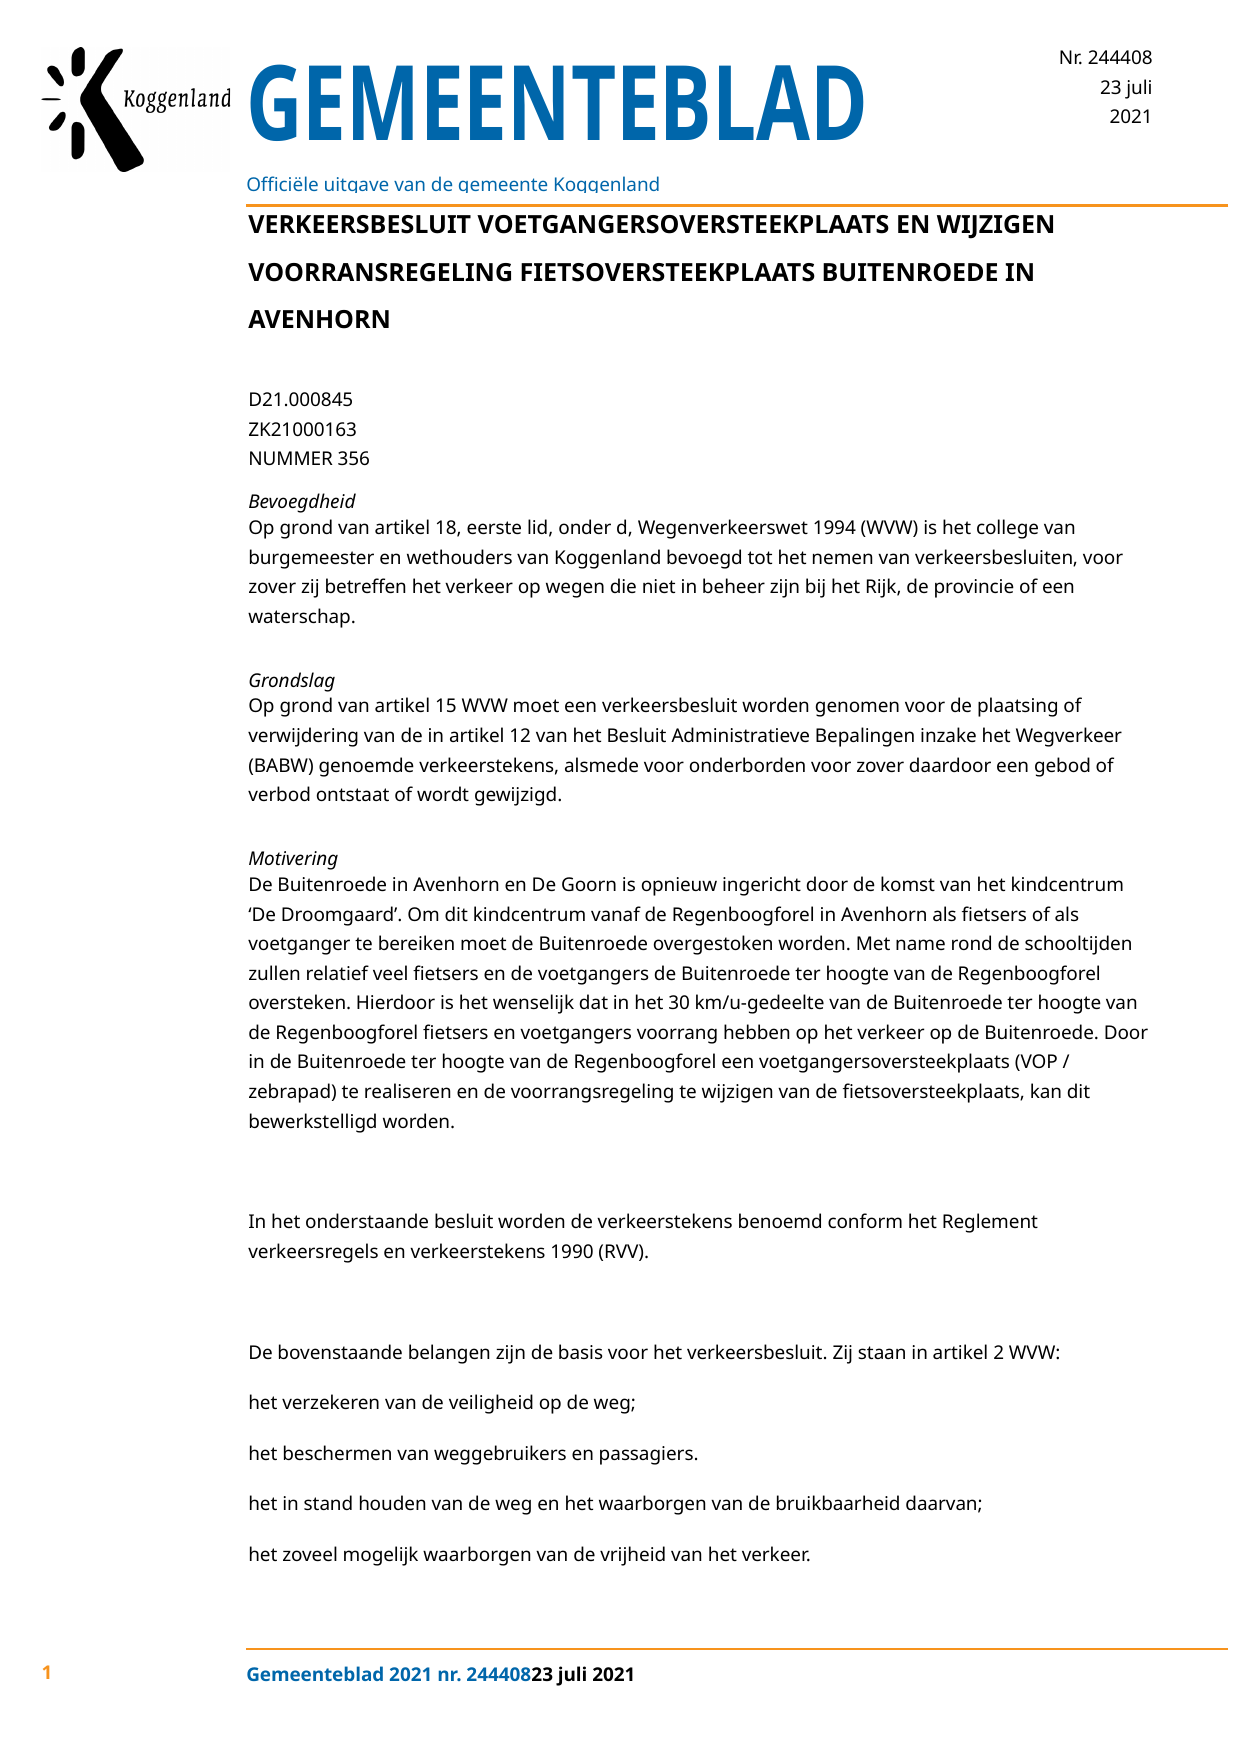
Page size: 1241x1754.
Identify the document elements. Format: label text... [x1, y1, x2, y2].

text VERKEERSBESLUIT VOETGANGERSOVERSTEEKPLAATS EN WIJZIGEN VOORRANSREGELING FIETSOVERSTEEKPLAATS BUITENROEDE IN AVENHORN [248, 207, 1152, 336]
text Motivering [248, 845, 1152, 871]
picture [41, 47, 231, 172]
text De Buitenroede in Avenhorn en De Goorn is opnieuw ingericht door de komst van het kindcentrum ‘De Droomgaard’. Om dit kindcentrum vanaf de Regenboogforel in Avenhorn als fietsers of als voetganger te bereiken moet de Buitenroede overgestoken worden. Met name rond de schooltijden zullen relatief veel fietsers en de voetgangers de Buitenroede ter hoogte van de Regenboogforel oversteken. Hierdoor is het wenselijk dat in het 30 km/u-gedeelte van de Buitenroede ter hoogte van de Regenboogforel fietsers en voetgangers voorrang hebben op het verkeer op de Buitenroede. Door in de Buitenroede ter hoogte van de Regenboogforel een voetgangersoversteekplaats (VOP / zebrapad) te realiseren en de voorrangsregeling te wijzigen van de fietsoversteekplaats, kan dit bewerkstelligd worden. [248, 871, 1152, 1133]
text NUMMER 356 [248, 445, 1152, 471]
text De bovenstaande belangen zijn de basis voor het verkeersbesluit. Zij staan in artikel 2 WVW: [248, 1339, 1152, 1365]
text het beschermen van weggebruikers en passagiers. [248, 1440, 1152, 1466]
text het zoveel mogelijk waarborgen van de vrijheid van het verkeer. [248, 1541, 1152, 1566]
text In het onderstaande besluit worden de verkeerstekens benoemd conform het Reglement verkeersregels en verkeerstekens 1990 (RVV). [248, 1209, 1152, 1264]
text ZK21000163 [248, 416, 1152, 442]
text het in stand houden van de weg en het waarborgen van de bruikbaarheid daarvan; [248, 1490, 1152, 1516]
text Op grond van artikel 18, eerste lid, onder d, Wegenverkeerswet 1994 (WVW) is het college van burgemeester en wethouders van Koggenland bevoegd tot het nemen van verkeersbesluiten, voor zover zij betreffen het verkeer op wegen die niet in beheer zijn bij het Rijk, de provincie of een waterschap. [248, 514, 1152, 629]
text Bevoegdheid [248, 488, 1152, 514]
text het verzekeren van de veiligheid op de weg; [248, 1389, 1152, 1415]
text Op grond van artikel 15 WVW moet een verkeersbesluit worden genomen voor de plaatsing of verwijdering van de in artikel 12 van het Besluit Administratieve Bepalingen inzake het Wegverkeer (BABW) genoemde verkeerstekens, alsmede voor onderborden voor zover daardoor een gebod of verbod ontstaat of wordt gewijzigd. [248, 693, 1152, 807]
text D21.000845 [248, 386, 1152, 412]
text Grondslag [248, 667, 1152, 693]
